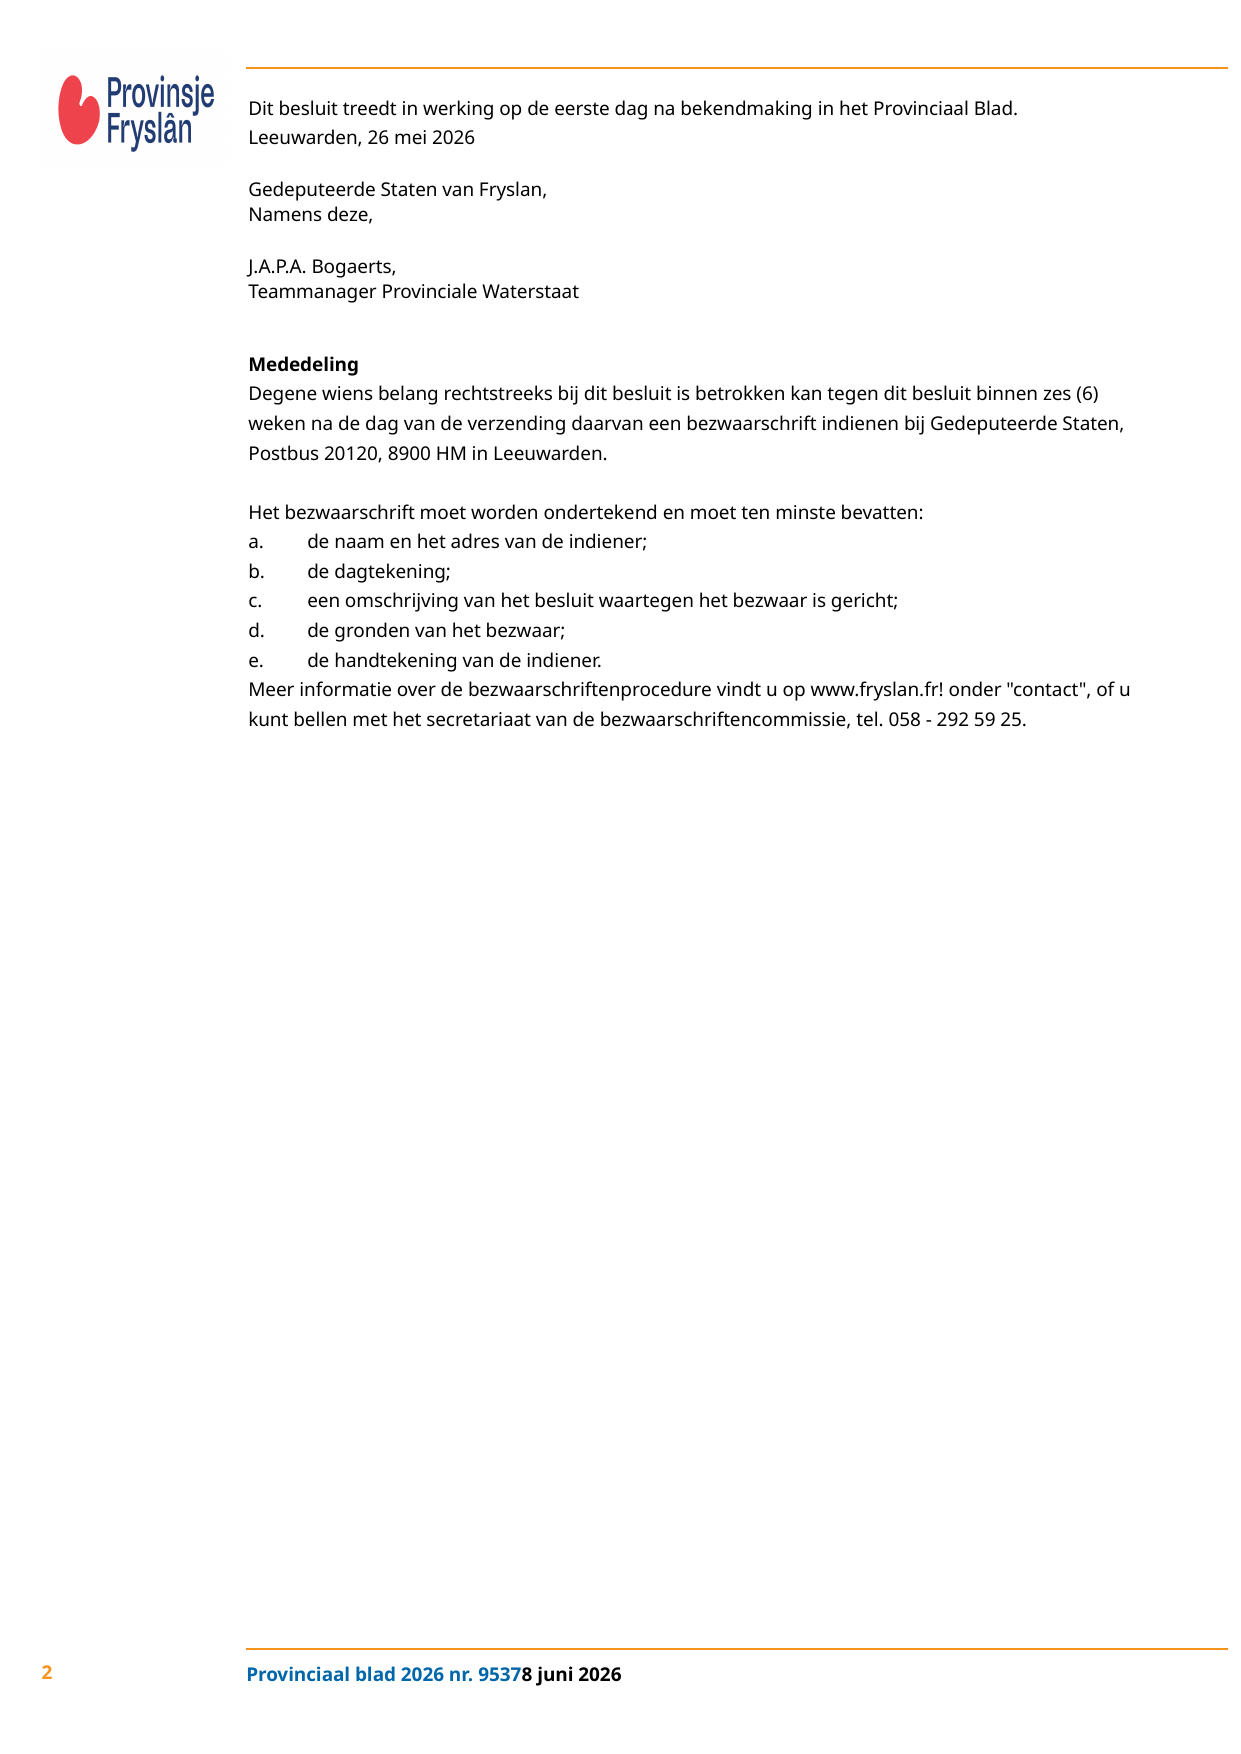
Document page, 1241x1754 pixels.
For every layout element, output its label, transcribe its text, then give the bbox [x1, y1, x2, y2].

text Teammanager Provinciale Waterstaat [248, 279, 1152, 304]
text Dit besluit treedt in werking op de eerste dag na bekendmaking in het Provinciaal Blad. [248, 95, 1152, 121]
text Namens deze, [248, 202, 1152, 227]
text J.A.P.A. Bogaerts, [248, 253, 1152, 279]
list een omschrijving van het besluit waartegen het bezwaar is gericht; [248, 588, 1152, 613]
text Degene wiens belang rechtstreeks bij dit besluit is betrokken kan tegen dit besluit binnen zes (6) weken na de dag van de verzending daarvan een bezwaarschrift indienen bij Gedeputeerde Staten, Postbus 20120, 8900 HM in Leeuwarden. [248, 381, 1152, 466]
text Het bezwaarschrift moet worden ondertekend en moet ten minste bevatten: [248, 499, 1152, 525]
list de gronden van het bezwaar; [248, 617, 1152, 643]
text Leeuwarden, 26 mei 2026 [248, 124, 1152, 150]
text Meer informatie over de bezwaarschriftenprocedure vindt u op www.fryslan.fr! onder "contact", of u kunt bellen met het secretariaat van de bezwaarschriftencommissie, tel. 058 - 292 59 25. [248, 676, 1152, 732]
list de handtekening van de indiener. [248, 647, 1152, 673]
text Gedeputeerde Staten van Fryslan, [248, 176, 1152, 202]
list de naam en het adres van de indiener; [248, 528, 1152, 554]
text Mededeling [248, 351, 1152, 377]
list de dagtekening; [248, 558, 1152, 584]
picture [41, 47, 231, 172]
